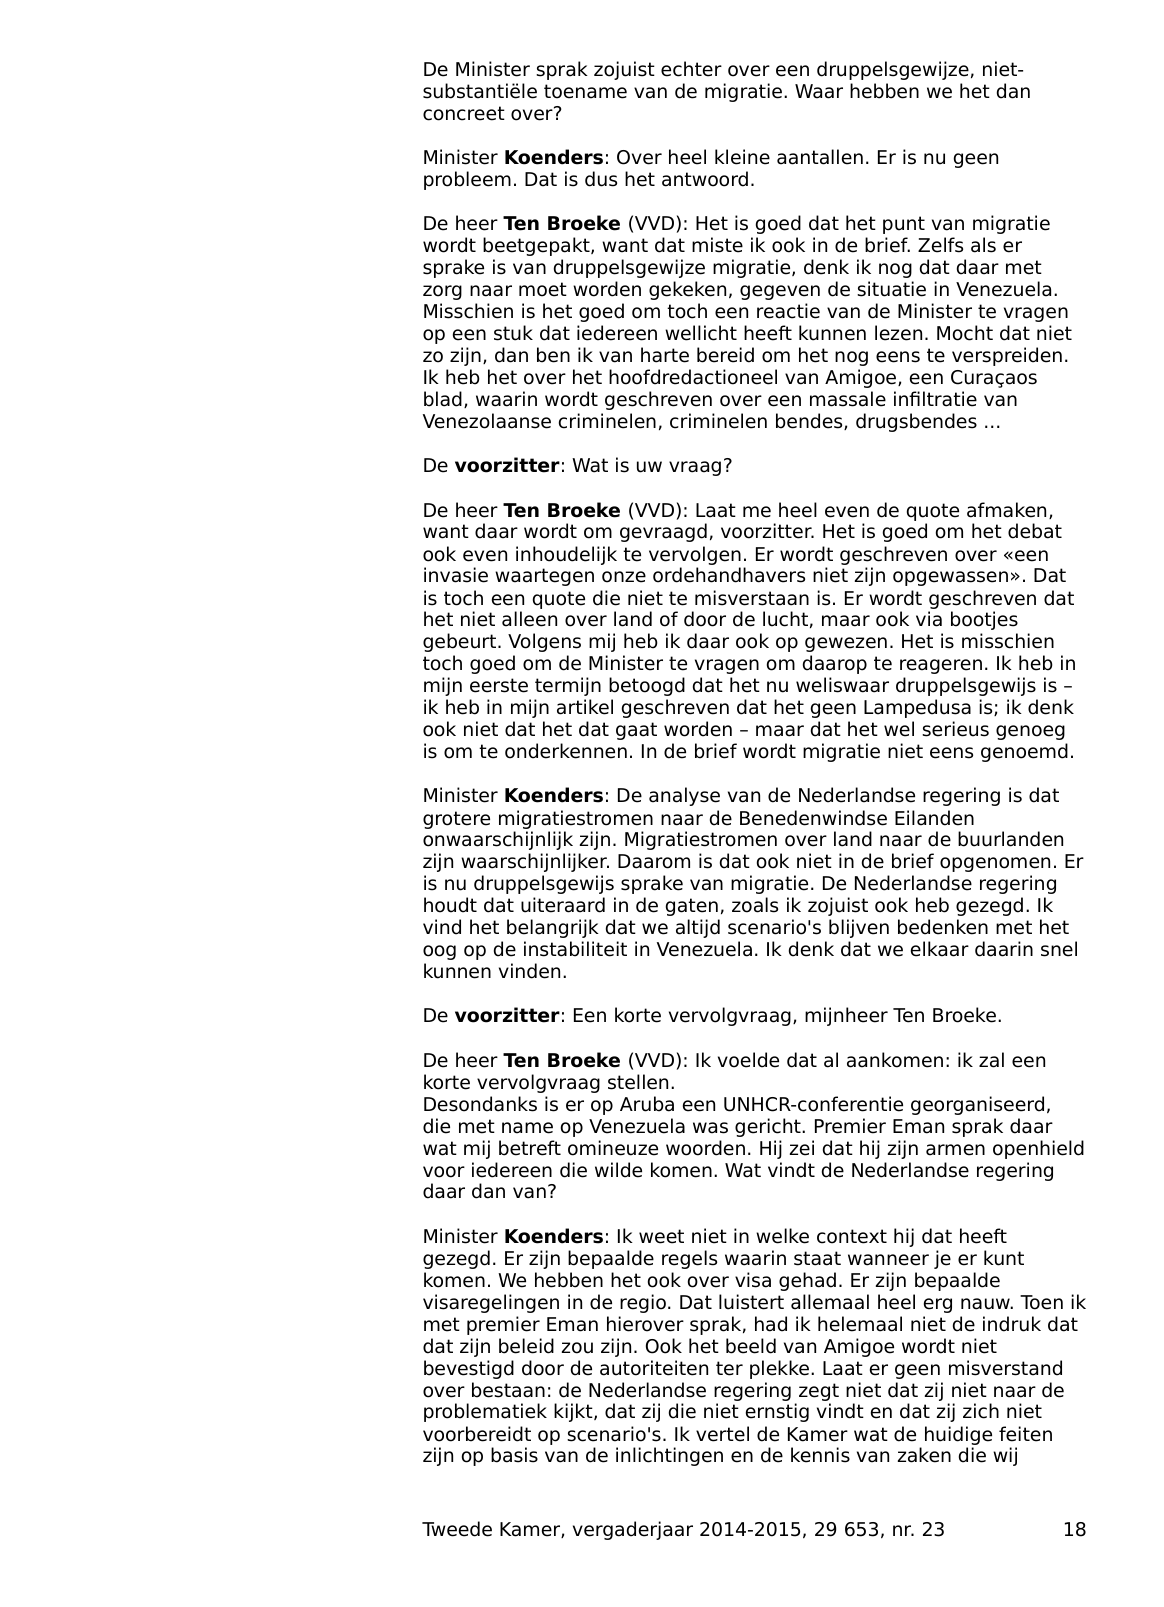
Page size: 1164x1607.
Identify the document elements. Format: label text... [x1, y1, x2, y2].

text De heer Ten Broeke (VVD): Ik voelde dat al aankomen: ik zal een korte vervolgvraag stellen. [422, 1049, 1087, 1093]
text Minister Koenders: Over heel kleine aantallen. Er is nu geen probleem. Dat is dus het antwoord. [422, 147, 1087, 191]
text De heer Ten Broeke (VVD): Het is goed dat het punt van migratie wordt beetgepakt, want dat miste ik ook in de brief. Zelfs als er sprake is van druppelsgewijze migratie, denk ik nog dat daar met zorg naar moet worden gekeken, gegeven de situatie in Venezuela. Misschien is het goed om toch een reactie van de Minister te vragen op een stuk dat iedereen wellicht heeft kunnen lezen. Mocht dat niet zo zijn, dan ben ik van harte bereid om het nog eens te verspreiden. Ik heb het over het hoofdredactioneel van Amigoe, een Curaçaos blad, waarin wordt geschreven over een massale infiltratie van Venezolaanse criminelen, criminelen bendes, drugsbendes ... [422, 213, 1087, 433]
text De voorzitter: Wat is uw vraag? [422, 455, 1087, 477]
text Desondanks is er op Aruba een UNHCR-conferentie georganiseerd, die met name op Venezuela was gericht. Premier Eman sprak daar wat mij betreft omineuze woorden. Hij zei dat hij zijn armen openhield voor iedereen die wilde komen. Wat vindt de Nederlandse regering daar dan van? [422, 1093, 1087, 1203]
text De Minister sprak zojuist echter over een druppelsgewijze, niet-substantiële toename van de migratie. Waar hebben we het dan concreet over? [422, 59, 1087, 125]
text Minister Koenders: Ik weet niet in welke context hij dat heeft gezegd. Er zijn bepaalde regels waarin staat wanneer je er kunt komen. We hebben het ook over visa gehad. Er zijn bepaalde visaregelingen in de regio. Dat luistert allemaal heel erg nauw. Toen ik met premier Eman hierover sprak, had ik helemaal niet de indruk dat dat zijn beleid zou zijn. Ook het beeld van Amigoe wordt niet bevestigd door de autoriteiten ter plekke. Laat er geen misverstand over bestaan: de Nederlandse regering zegt niet dat zij niet naar de problematiek kijkt, dat zij die niet ernstig vindt en dat zij zich niet voorbereidt op scenario's. Ik vertel de Kamer wat de huidige feiten zijn op basis van de inlichtingen en de kennis van zaken die wij [422, 1226, 1087, 1467]
text De voorzitter: Een korte vervolgvraag, mijnheer Ten Broeke. [422, 1005, 1087, 1027]
text Minister Koenders: De analyse van de Nederlandse regering is dat grotere migratiestromen naar de Benedenwindse Eilanden onwaarschijnlijk zijn. Migratiestromen over land naar de buurlanden zijn waarschijnlijker. Daarom is dat ook niet in de brief opgenomen. Er is nu druppelsgewijs sprake van migratie. De Nederlandse regering houdt dat uiteraard in de gaten, zoals ik zojuist ook heb gezegd. Ik vind het belangrijk dat we altijd scenario's blijven bedenken met het oog op de instabiliteit in Venezuela. Ik denk dat we elkaar daarin snel kunnen vinden. [422, 785, 1087, 983]
text De heer Ten Broeke (VVD): Laat me heel even de quote afmaken, want daar wordt om gevraagd, voorzitter. Het is goed om het debat ook even inhoudelijk te vervolgen. Er wordt geschreven over «een invasie waartegen onze ordehandhavers niet zijn opgewassen». Dat is toch een quote die niet te misverstaan is. Er wordt geschreven dat het niet alleen over land of door de lucht, maar ook via bootjes gebeurt. Volgens mij heb ik daar ook op gewezen. Het is misschien toch goed om de Minister te vragen om daarop te reageren. Ik heb in mijn eerste termijn betoogd dat het nu weliswaar druppelsgewijs is – ik heb in mijn artikel geschreven dat het geen Lampedusa is; ik denk ook niet dat het dat gaat worden – maar dat het wel serieus genoeg is om te onderkennen. In de brief wordt migratie niet eens genoemd. [422, 499, 1087, 763]
